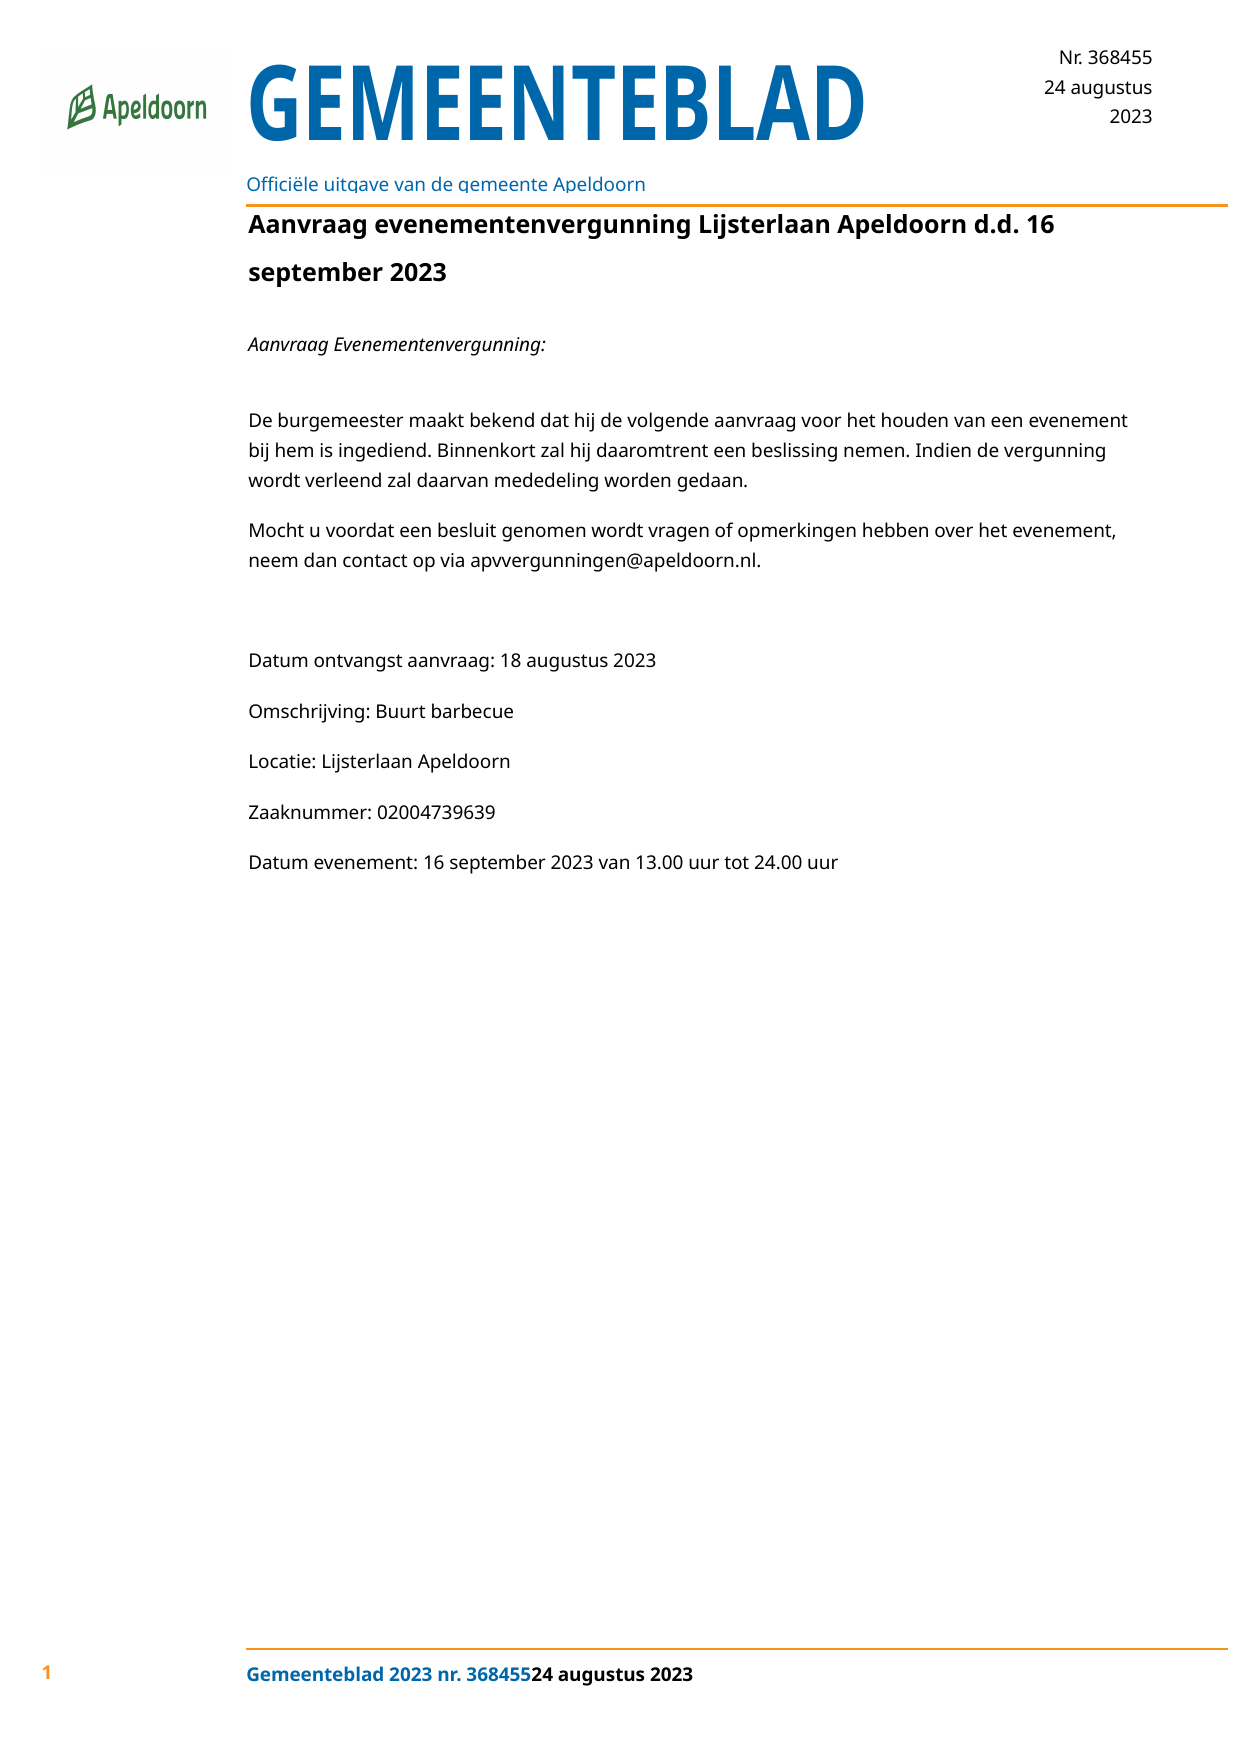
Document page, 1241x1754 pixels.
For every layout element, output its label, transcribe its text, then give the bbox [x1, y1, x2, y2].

text Datum ontvangst aanvraag: 18 augustus 2023 [248, 648, 1152, 673]
text Zaaknummer: 02004739639 [248, 799, 1152, 824]
text Locatie: Lijsterlaan Apeldoorn [248, 748, 1152, 774]
text Mocht u voordat een besluit genomen wordt vragen of opmerkingen hebben over het evenement, neem dan contact op via apvvergunningen@apeldoorn.nl. [248, 517, 1152, 572]
text Omschrijving: Buurt barbecue [248, 698, 1152, 724]
text De burgemeester maakt bekend dat hij de volgende aanvraag voor het houden van een evenement bij hem is ingediend. Binnenkort zal hij daaromtrent een beslissing nemen. Indien de vergunning wordt verleend zal daarvan mededeling worden gedaan. [248, 408, 1152, 492]
text Aanvraag evenementenvergunning Lijsterlaan Apeldoorn d.d. 16 september 2023 [248, 207, 1152, 288]
text Aanvraag Evenementenvergunning: [248, 331, 1152, 357]
text Datum evenement: 16 september 2023 van 13.00 uur tot 24.00 uur [248, 849, 1152, 875]
picture [41, 47, 231, 172]
